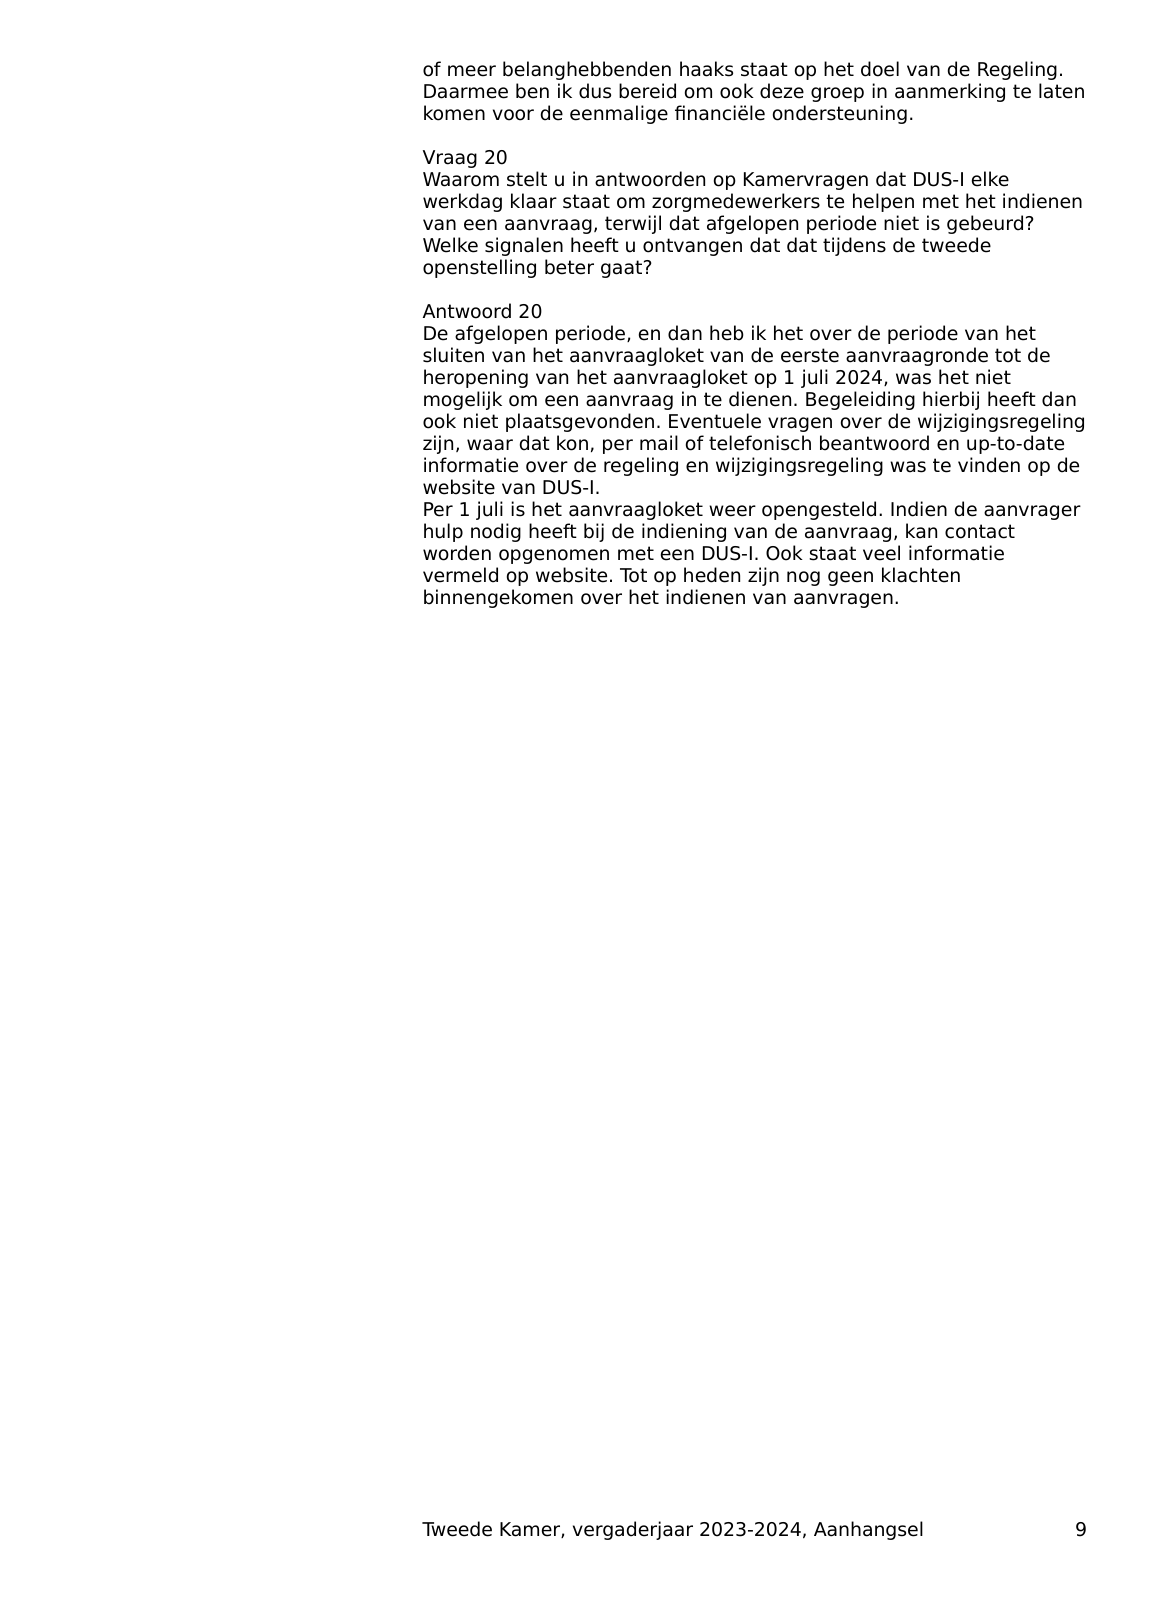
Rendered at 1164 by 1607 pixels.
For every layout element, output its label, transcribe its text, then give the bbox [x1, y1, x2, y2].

text Antwoord 20 [422, 301, 1087, 323]
text De afgelopen periode, en dan heb ik het over de periode van het sluiten van het aanvraagloket van de eerste aanvraagronde tot de heropening van het aanvraagloket op 1 juli 2024, was het niet mogelijk om een aanvraag in te dienen. Begeleiding hierbij heeft dan ook niet plaatsgevonden. Eventuele vragen over de wijzigingsregeling zijn, waar dat kon, per mail of telefonisch beantwoord en up-to-date informatie over de regeling en wijzigingsregeling was te vinden op de website van DUS-I. [422, 323, 1087, 499]
text Per 1 juli is het aanvraagloket weer opengesteld. Indien de aanvrager hulp nodig heeft bij de indiening van de aanvraag, kan contact worden opgenomen met een DUS-I. Ook staat veel informatie vermeld op website. Tot op heden zijn nog geen klachten binnengekomen over het indienen van aanvragen. [422, 499, 1087, 609]
text Vraag 20 [422, 147, 1087, 169]
text Waarom stelt u in antwoorden op Kamervragen dat DUS-I elke werkdag klaar staat om zorgmedewerkers te helpen met het indienen van een aanvraag, terwijl dat afgelopen periode niet is gebeurd? Welke signalen heeft u ontvangen dat dat tijdens de tweede openstelling beter gaat? [422, 169, 1087, 279]
text of meer belanghebbenden haaks staat op het doel van de Regeling. Daarmee ben ik dus bereid om ook deze groep in aanmerking te laten komen voor de eenmalige financiële ondersteuning. [422, 59, 1087, 125]
